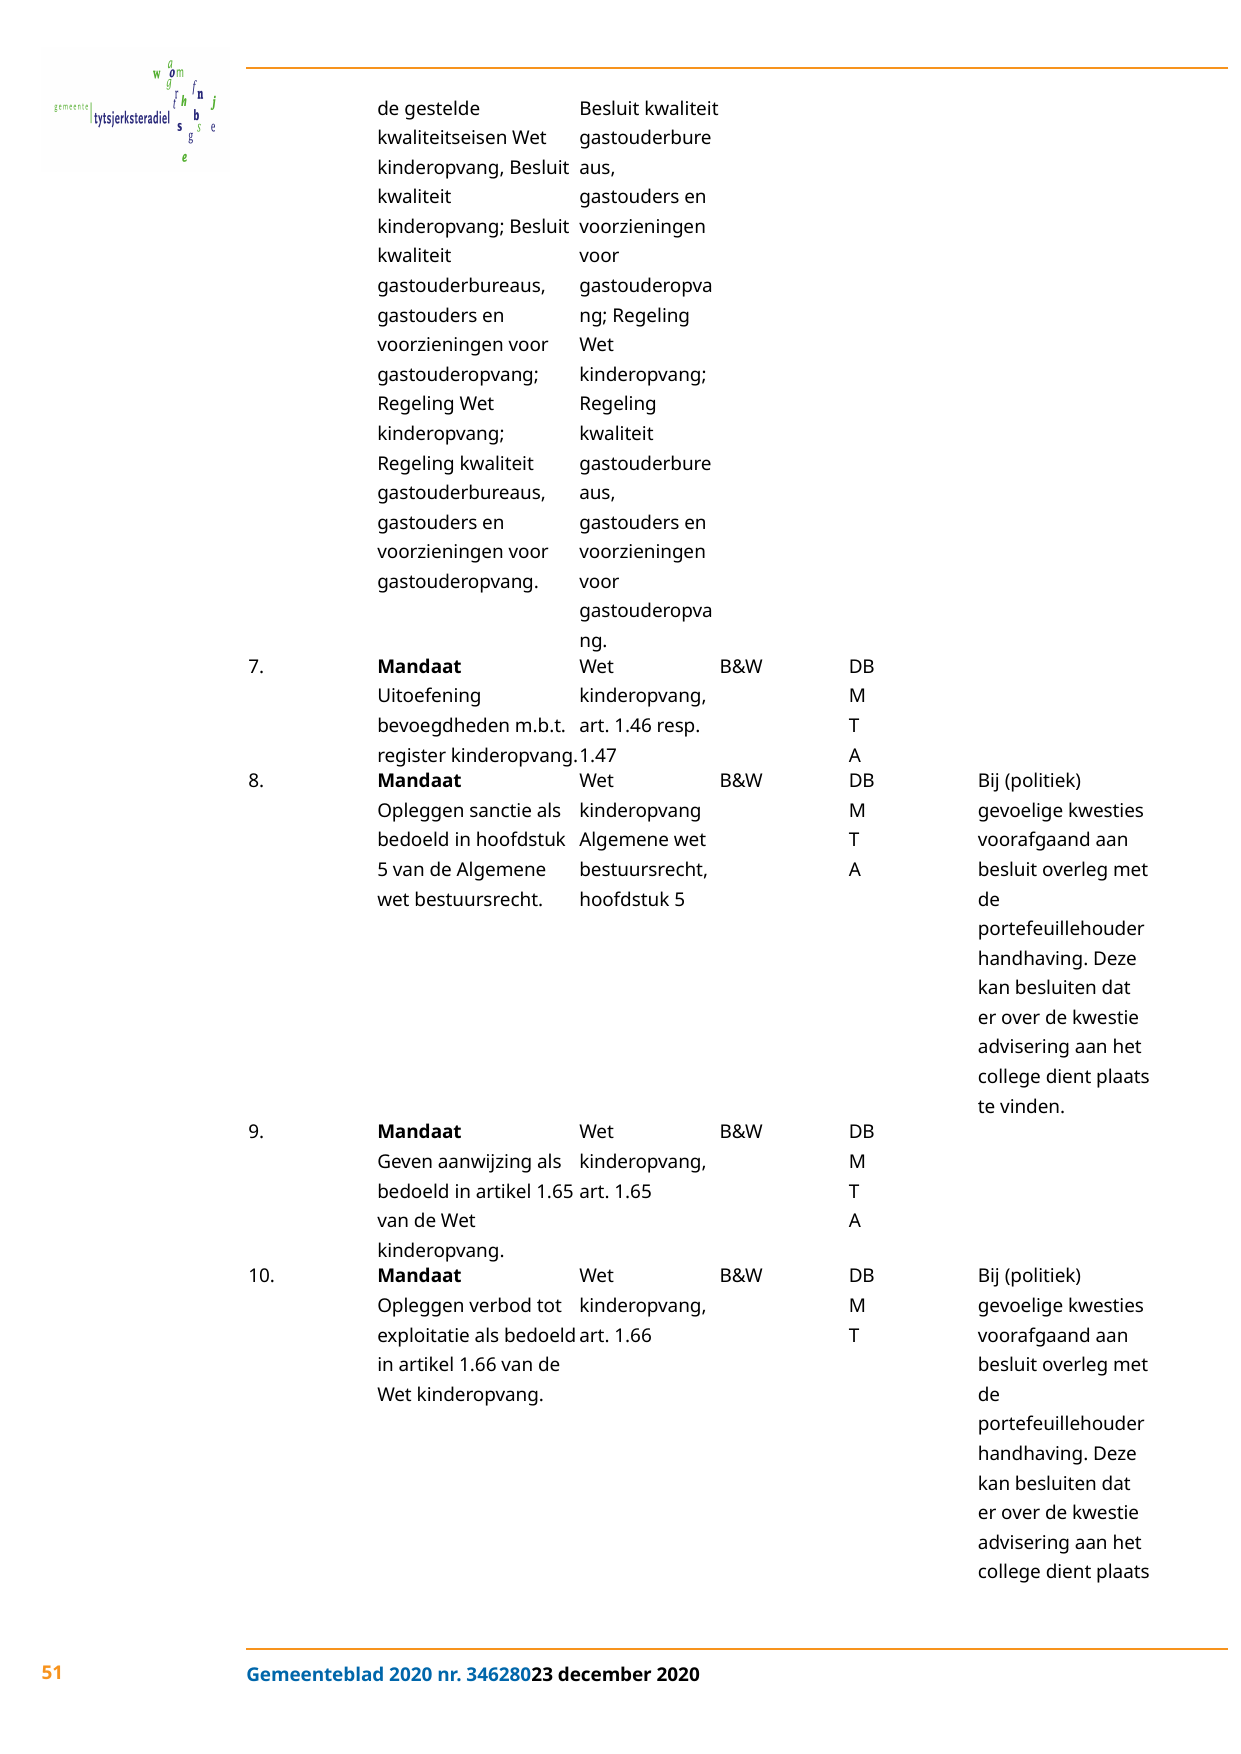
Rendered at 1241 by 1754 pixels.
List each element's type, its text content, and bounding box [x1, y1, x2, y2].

table_cell B&W [719, 653, 848, 767]
table_cell 10. [248, 1263, 377, 1584]
table_cell Mandaat Opleggen sanctie als bedoeld in hoofdstuk 5 van de Algemene wet bestuursrecht. [377, 768, 579, 1119]
table_cell Bij (politiek) gevoelige kwesties voorafgaand aan besluit overleg met de portefeuillehouder handhaving. Deze kan besluiten dat er over de kwestie advisering aan het college dient plaats [978, 1263, 1152, 1584]
table_cell Mandaat Geven aanwijzing als bedoeld in artikel 1.65 van de Wet kinderopvang. [377, 1119, 579, 1263]
table_cell [248, 95, 377, 653]
table_cell [849, 95, 978, 653]
table_cell [978, 653, 1152, 767]
table_cell DB M T A [849, 768, 978, 1119]
table_cell B&W [719, 1119, 848, 1263]
table_cell [719, 95, 848, 653]
table_cell 7. [248, 653, 377, 767]
table_cell DB M T A [849, 1119, 978, 1263]
table_cell de gestelde kwaliteitseisen Wet kinderopvang, Besluit kwaliteit kinderopvang; Besluit kwaliteit gastouderbureaus, gastouders en voorzieningen voor gastouderopvang; Regeling Wet kinderopvang; Regeling kwaliteit gastouderbureaus, gastouders en voorzieningen voor gastouderopvang. [377, 95, 579, 653]
table_cell Wet kinderopvang, art. 1.66 [579, 1263, 719, 1584]
picture [41, 47, 231, 172]
table_cell Wet kinderopvang, art. 1.46 resp. 1.47 [579, 653, 719, 767]
table_cell DB M T [849, 1263, 978, 1584]
table_cell Mandaat Opleggen verbod tot exploitatie als bedoeld in artikel 1.66 van de Wet kinderopvang. [377, 1263, 579, 1584]
table_cell 9. [248, 1119, 377, 1263]
table_cell Besluit kwaliteit gastouderbureaus, gastouders en voorzieningen voor gastouderopvang; Regeling Wet kinderopvang; Regeling kwaliteit gastouderbureaus, gastouders en voorzieningen voor gastouderopvang. [579, 95, 719, 653]
table_cell DB M T A [849, 653, 978, 767]
table_cell B&W [719, 768, 848, 1119]
table_cell Wet kinderopvang, art. 1.65 [579, 1119, 719, 1263]
table_cell Mandaat Uitoefening bevoegdheden m.b.t. register kinderopvang. [377, 653, 579, 767]
table_cell [978, 1119, 1152, 1263]
table_cell Bij (politiek) gevoelige kwesties voorafgaand aan besluit overleg met de portefeuillehouder handhaving. Deze kan besluiten dat er over de kwestie advisering aan het college dient plaats te vinden. [978, 768, 1152, 1119]
table_cell B&W [719, 1263, 848, 1584]
table_cell [978, 95, 1152, 653]
table_cell 8. [248, 768, 377, 1119]
table_cell Wet kinderopvang Algemene wet bestuursrecht, hoofdstuk 5 [579, 768, 719, 1119]
